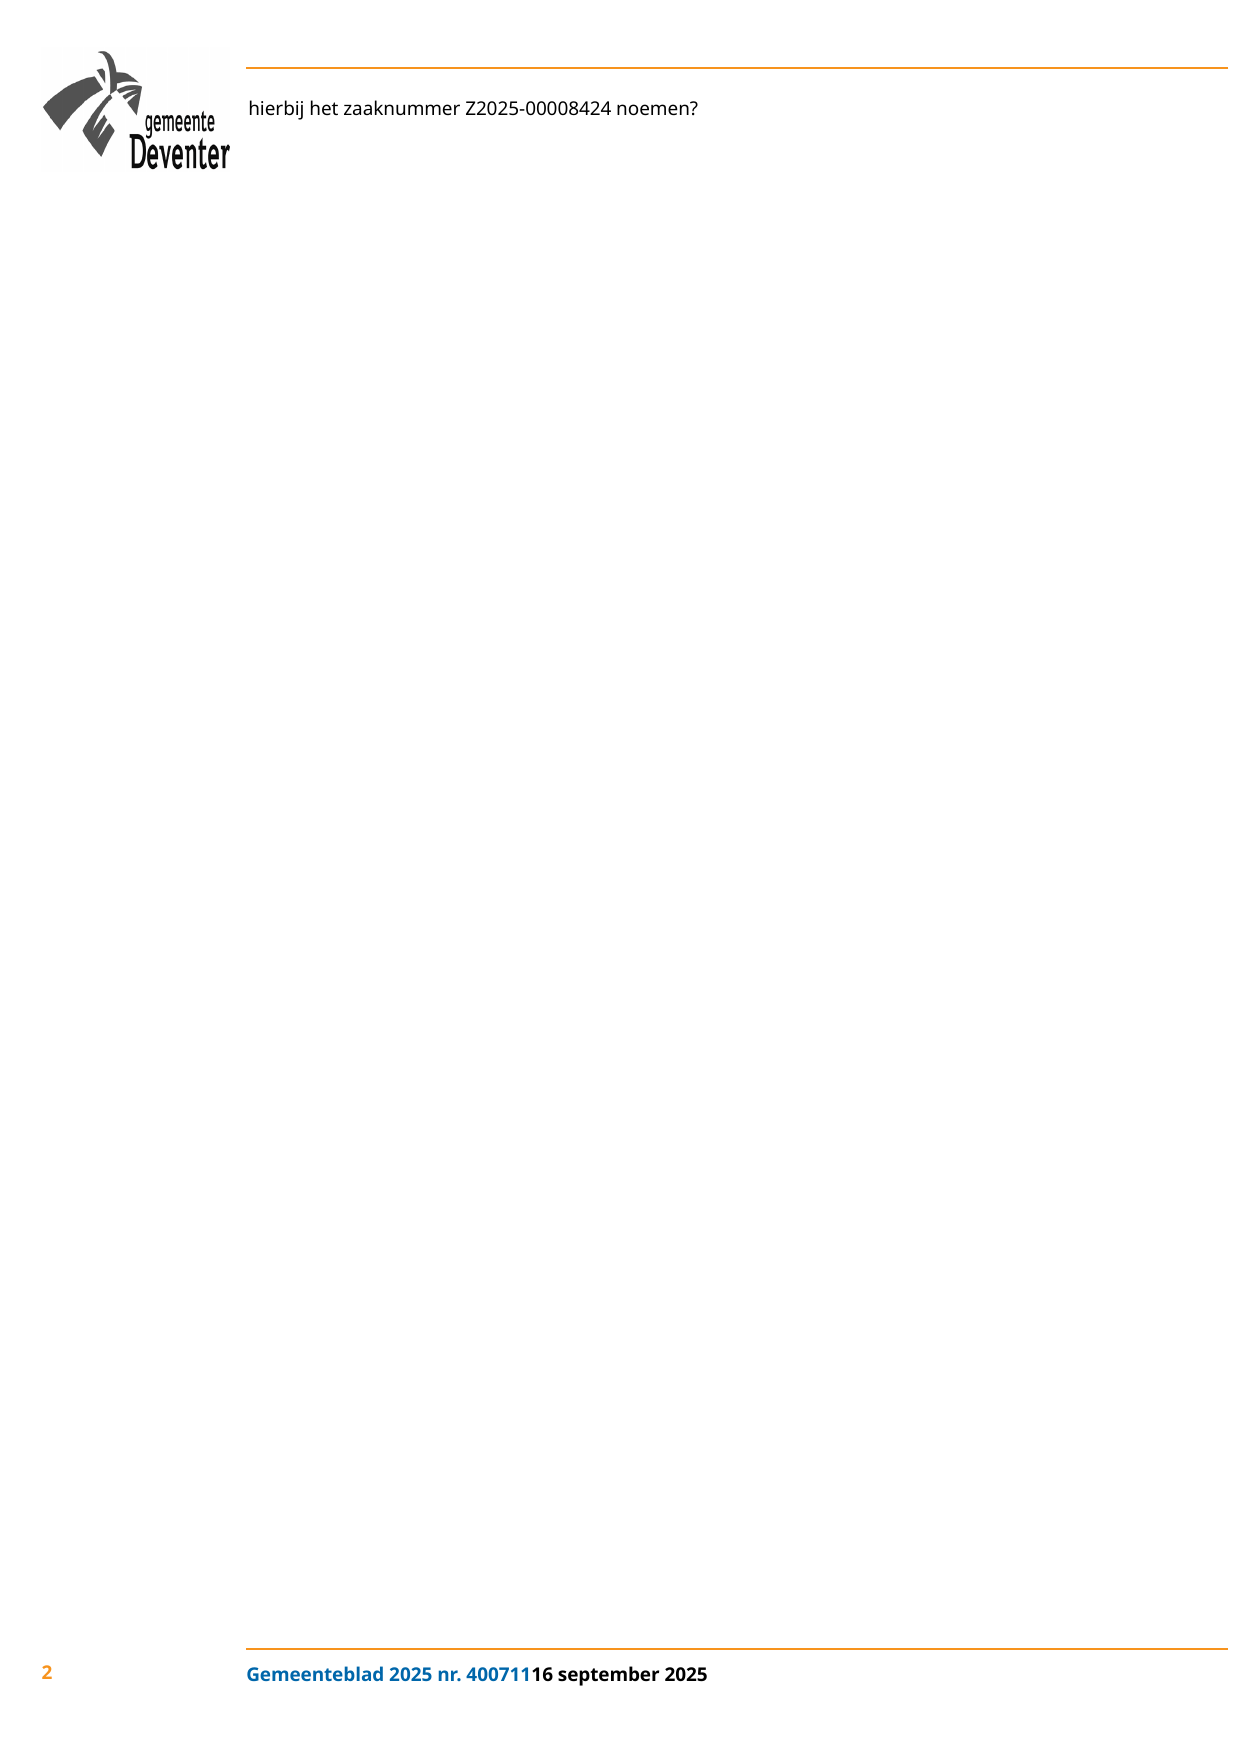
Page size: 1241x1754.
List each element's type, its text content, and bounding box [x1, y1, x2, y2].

text hierbij het zaaknummer Z2025-00008424 noemen? [248, 95, 1152, 121]
picture [41, 47, 231, 172]
